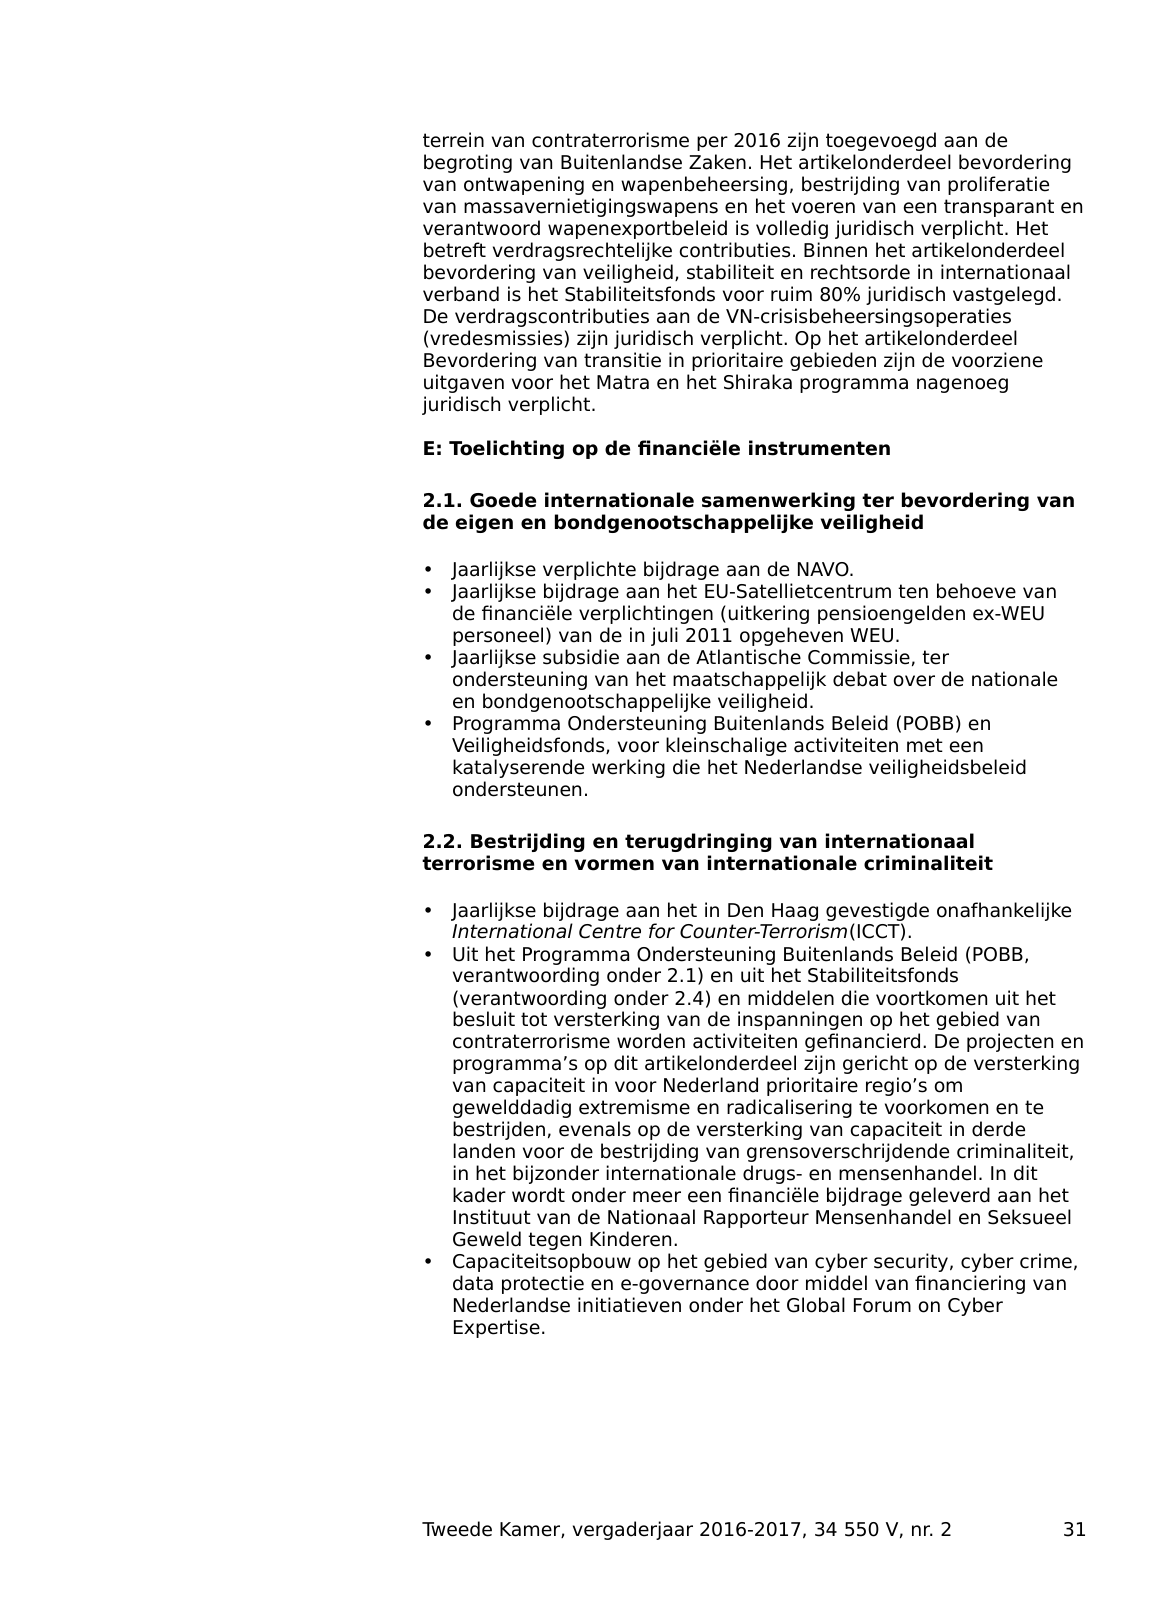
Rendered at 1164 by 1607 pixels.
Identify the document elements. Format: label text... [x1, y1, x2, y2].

text • Capaciteitsopbouw op het gebied van cyber security, cyber crime, data protectie en e-governance door middel van financiering van Nederlandse initiatieven onder het Global Forum on Cyber Expertise. [422, 1251, 1087, 1339]
text • Jaarlijkse subsidie aan de Atlantische Commissie, ter ondersteuning van het maatschappelijk debat over de nationale en bondgenootschappelijke veiligheid. [422, 647, 1087, 713]
text • Jaarlijkse bijdrage aan het EU-Satellietcentrum ten behoeve van de financiële verplichtingen (uitkering pensioengelden ex-WEU personeel) van de in juli 2011 opgeheven WEU. [422, 581, 1087, 647]
text • Programma Ondersteuning Buitenlands Beleid (POBB) en Veiligheidsfonds, voor kleinschalige activiteiten met een katalyserende werking die het Nederlandse veiligheidsbeleid ondersteunen. [422, 713, 1087, 801]
text • Jaarlijkse bijdrage aan het in Den Haag gevestigde onafhankelijke International Centre for Counter-Terrorism(ICCT). [422, 899, 1087, 943]
subtitle 2.1. Goede internationale samenwerking ter bevordering van de eigen en bondgenootschappelijke veiligheid [422, 490, 1087, 534]
text • Jaarlijkse verplichte bijdrage aan de NAVO. [422, 559, 1087, 581]
subtitle E: Toelichting op de financiële instrumenten [422, 438, 1087, 460]
subtitle 2.2. Bestrijding en terugdringing van internationaal terrorisme en vormen van internationale criminaliteit [422, 831, 1087, 874]
text • Uit het Programma Ondersteuning Buitenlands Beleid (POBB, verantwoording onder 2.1) en uit het Stabiliteitsfonds (verantwoording onder 2.4) en middelen die voortkomen uit het besluit tot versterking van de inspanningen op het gebied van contraterrorisme worden activiteiten gefinancierd. De projecten en programma’s op dit artikelonderdeel zijn gericht op de versterking van capaciteit in voor Nederland prioritaire regio’s om gewelddadig extremisme en radicalisering te voorkomen en te bestrijden, evenals op de versterking van capaciteit in derde landen voor de bestrijding van grensoverschrijdende criminaliteit, in het bijzonder internationale drugs- en mensenhandel. In dit kader wordt onder meer een financiële bijdrage geleverd aan het Instituut van de Nationaal Rapporteur Mensenhandel en Seksueel Geweld tegen Kinderen. [422, 943, 1087, 1251]
text terrein van contraterrorisme per 2016 zijn toegevoegd aan de begroting van Buitenlandse Zaken. Het artikelonderdeel bevordering van ontwapening en wapenbeheersing, bestrijding van proliferatie van massavernietigingswapens en het voeren van een transparant en verantwoord wapenexportbeleid is volledig juridisch verplicht. Het betreft verdragsrechtelijke contributies. Binnen het artikelonderdeel bevordering van veiligheid, stabiliteit en rechtsorde in internationaal verband is het Stabiliteitsfonds voor ruim 80% juridisch vastgelegd. De verdragscontributies aan de VN-crisisbeheersingsoperaties (vredesmissies) zijn juridisch verplicht. Op het artikelonderdeel Bevordering van transitie in prioritaire gebieden zijn de voorziene uitgaven voor het Matra en het Shiraka programma nagenoeg juridisch verplicht. [422, 130, 1087, 416]
